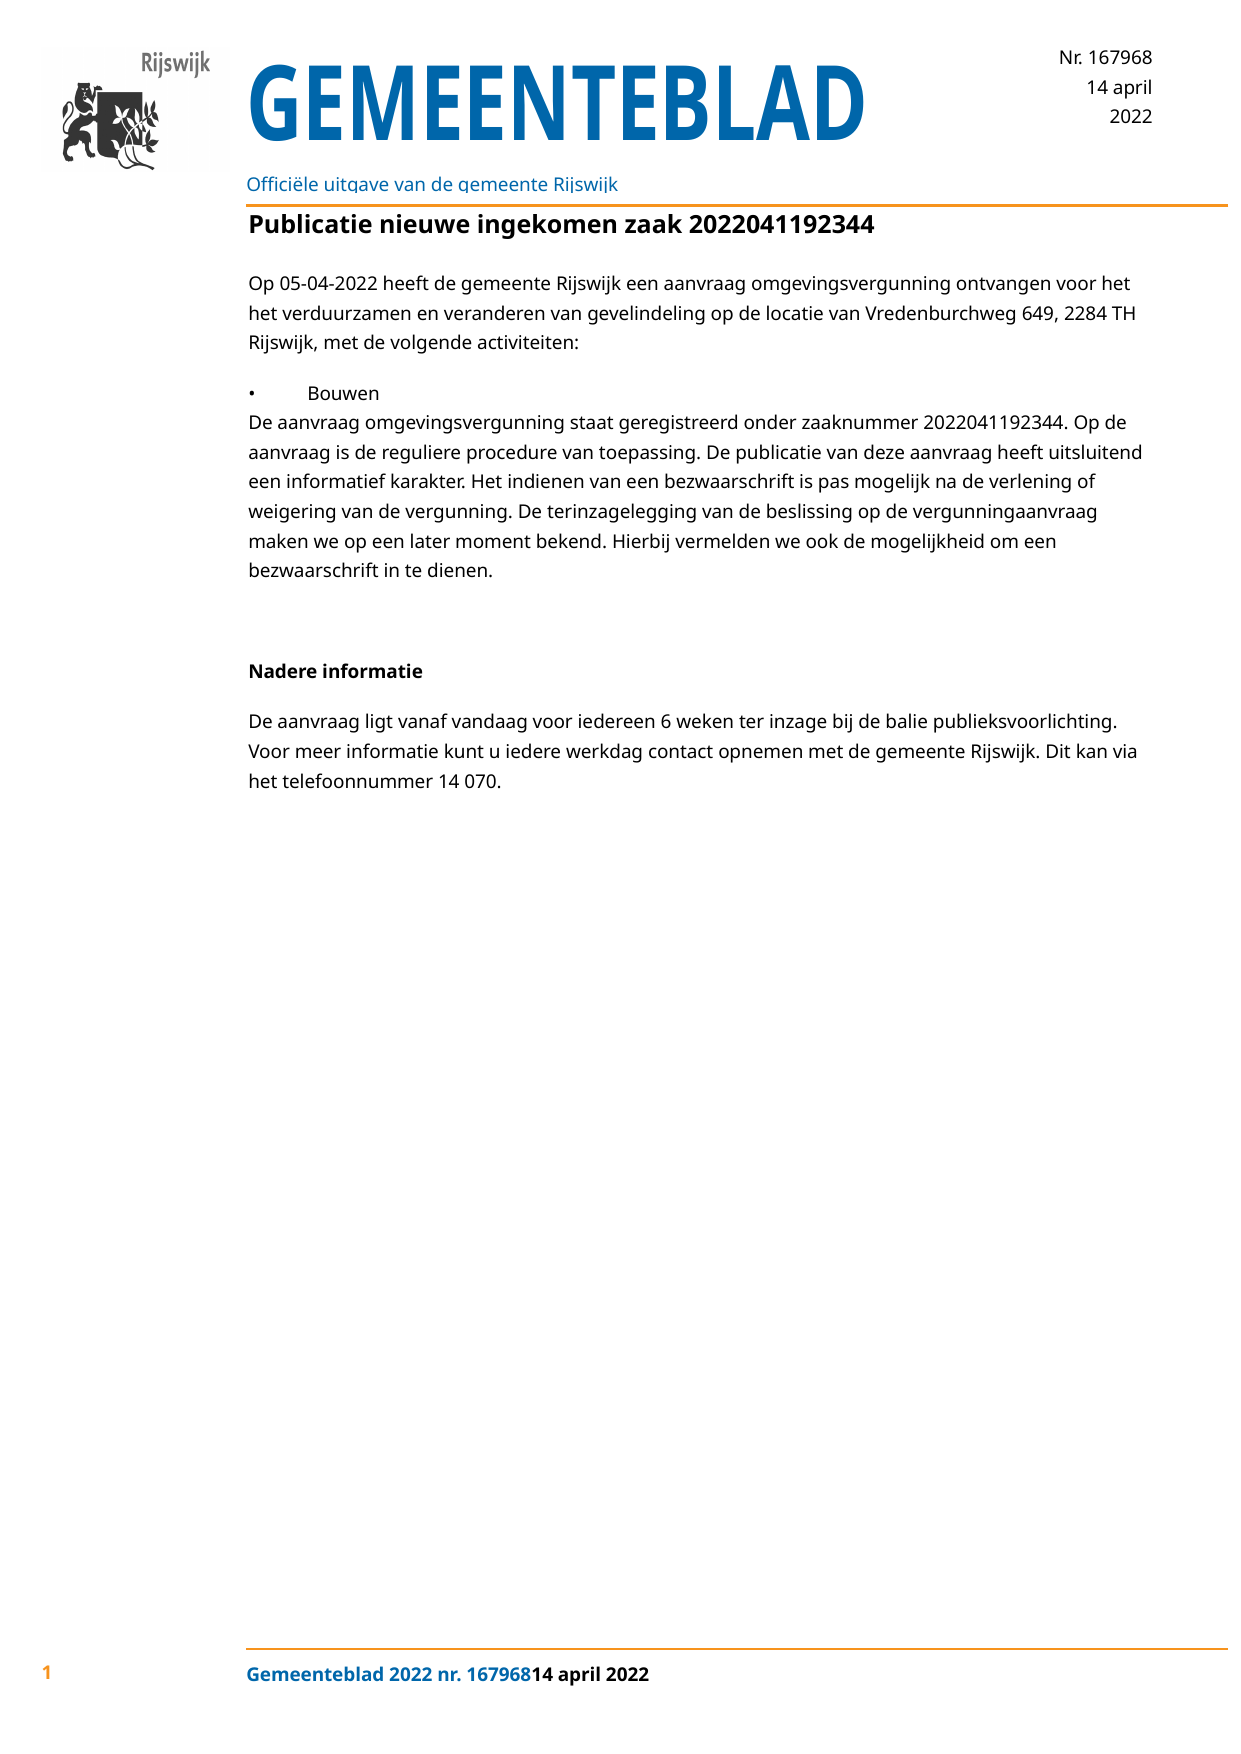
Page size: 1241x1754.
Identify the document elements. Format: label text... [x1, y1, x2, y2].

picture [41, 47, 231, 172]
text Nadere informatie [248, 658, 1152, 684]
text De aanvraag ligt vanaf vandaag voor iedereen 6 weken ter inzage bij de balie publieksvoorlichting. Voor meer informatie kunt u iedere werkdag contact opnemen met de gemeente Rijswijk. Dit kan via het telefoonnummer 14 070. [248, 709, 1152, 793]
text Op 05-04-2022 heeft de gemeente Rijswijk een aanvraag omgevingsvergunning ontvangen voor het het verduurzamen en veranderen van gevelindeling op de locatie van Vredenburchweg 649, 2284 TH Rijswijk, met de volgende activiteiten: [248, 270, 1152, 355]
text Publicatie nieuwe ingekomen zaak 2022041192344 [248, 207, 1152, 241]
text De aanvraag omgevingsvergunning staat geregistreerd onder zaaknummer 2022041192344. Op de aanvraag is de reguliere procedure van toepassing. De publicatie van deze aanvraag heeft uitsluitend een informatief karakter. Het indienen van een bezwaarschrift is pas mogelijk na de verlening of weigering van de vergunning. De terinzagelegging van de beslissing op de vergunningaanvraag maken we op een later moment bekend. Hierbij vermelden we ook de mogelijkheid om een bezwaarschrift in te dienen. [248, 409, 1152, 583]
list Bouwen [248, 380, 1152, 406]
